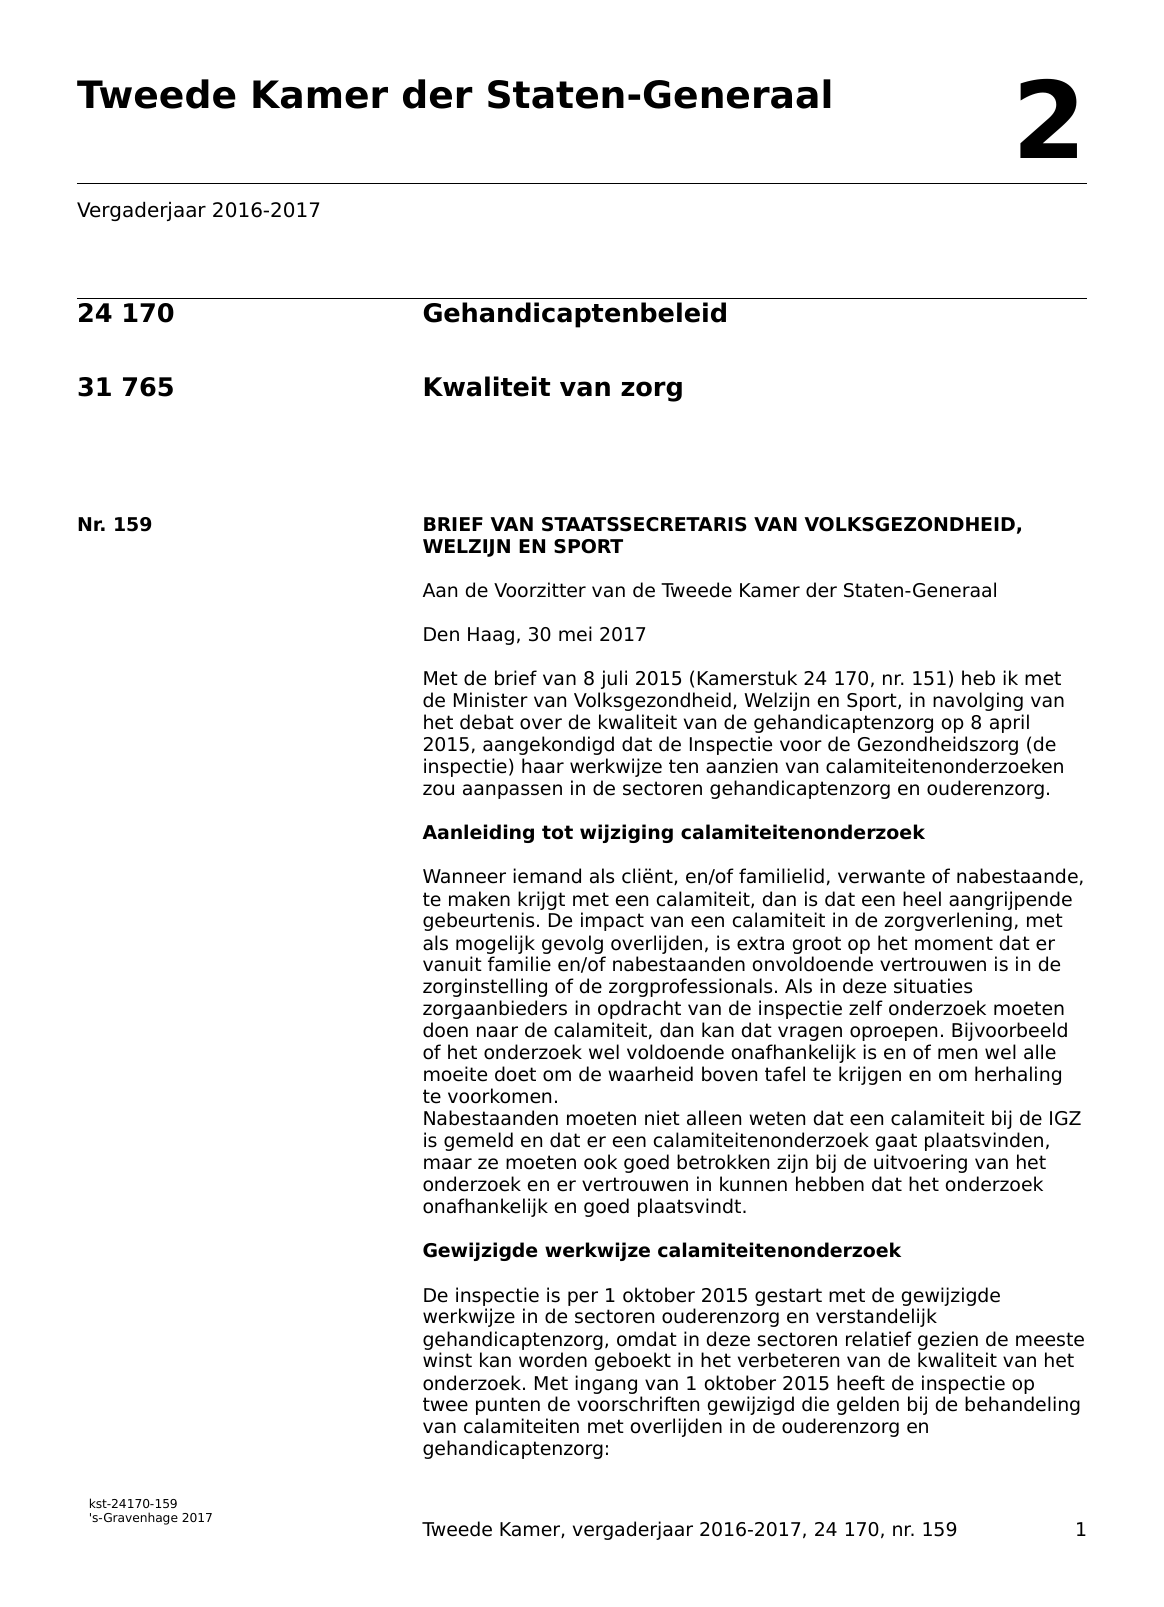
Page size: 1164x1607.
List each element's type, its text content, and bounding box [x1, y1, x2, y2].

text Nabestaanden moeten niet alleen weten dat een calamiteit bij de IGZ is gemeld en dat er een calamiteitenonderzoek gaat plaatsvinden, maar ze moeten ook goed betrokken zijn bij de uitvoering van het onderzoek en er vertrouwen in kunnen hebben dat het onderzoek onafhankelijk en goed plaatsvindt. [422, 1108, 1087, 1218]
text Met de brief van 8 juli 2015 (Kamerstuk 24 170, nr. 151) heb ik met de Minister van Volksgezondheid, Welzijn en Sport, in navolging van het debat over de kwaliteit van de gehandicaptenzorg op 8 april 2015, aangekondigd dat de Inspectie voor de Gezondheidszorg (de inspectie) haar werkwijze ten aanzien van calamiteitenonderzoeken zou aanpassen in de sectoren gehandicaptenzorg en ouderenzorg. [422, 668, 1087, 800]
subtitle 24 170 Gehandicaptenbeleid [77, 299, 1087, 329]
subtitle 31 765 Kwaliteit van zorg [77, 373, 1087, 403]
text De inspectie is per 1 oktober 2015 gestart met de gewijzigde werkwijze in de sectoren ouderenzorg en verstandelijk gehandicaptenzorg, omdat in deze sectoren relatief gezien de meeste winst kan worden geboekt in het verbeteren van de kwaliteit van het onderzoek. Met ingang van 1 oktober 2015 heeft de inspectie op twee punten de voorschriften gewijzigd die gelden bij de behandeling van calamiteiten met overlijden in de ouderenzorg en gehandicaptenzorg: [422, 1284, 1087, 1460]
text 's-Gravenhage 2017 [88, 1511, 323, 1525]
table_header 2 [886, 59, 1087, 183]
table_header Tweede Kamer der Staten-Generaal [77, 59, 886, 183]
table_cell Vergaderjaar 2016-2017 [77, 184, 1087, 298]
subtitle Nr. 159 BRIEF VAN STAATSSECRETARIS VAN VOLKSGEZONDHEID, WELZIJN EN SPORT [77, 514, 1087, 558]
text kst-24170-159 [88, 1497, 323, 1511]
text Den Haag, 30 mei 2017 [422, 624, 1087, 646]
text Aan de Voorzitter van de Tweede Kamer der Staten-Generaal [422, 580, 1087, 602]
subtitle Gewijzigde werkwijze calamiteitenonderzoek [422, 1240, 1087, 1262]
text Wanneer iemand als cliënt, en/of familielid, verwante of nabestaande, te maken krijgt met een calamiteit, dan is dat een heel aangrijpende gebeurtenis. De impact van een calamiteit in de zorgverlening, met als mogelijk gevolg overlijden, is extra groot op het moment dat er vanuit familie en/of nabestaanden onvoldoende vertrouwen is in de zorginstelling of de zorgprofessionals. Als in deze situaties zorgaanbieders in opdracht van de inspectie zelf onderzoek moeten doen naar de calamiteit, dan kan dat vragen oproepen. Bijvoorbeeld of het onderzoek wel voldoende onafhankelijk is en of men wel alle moeite doet om de waarheid boven tafel te krijgen en om herhaling te voorkomen. [422, 866, 1087, 1108]
subtitle Aanleiding tot wijziging calamiteitenonderzoek [422, 822, 1087, 844]
